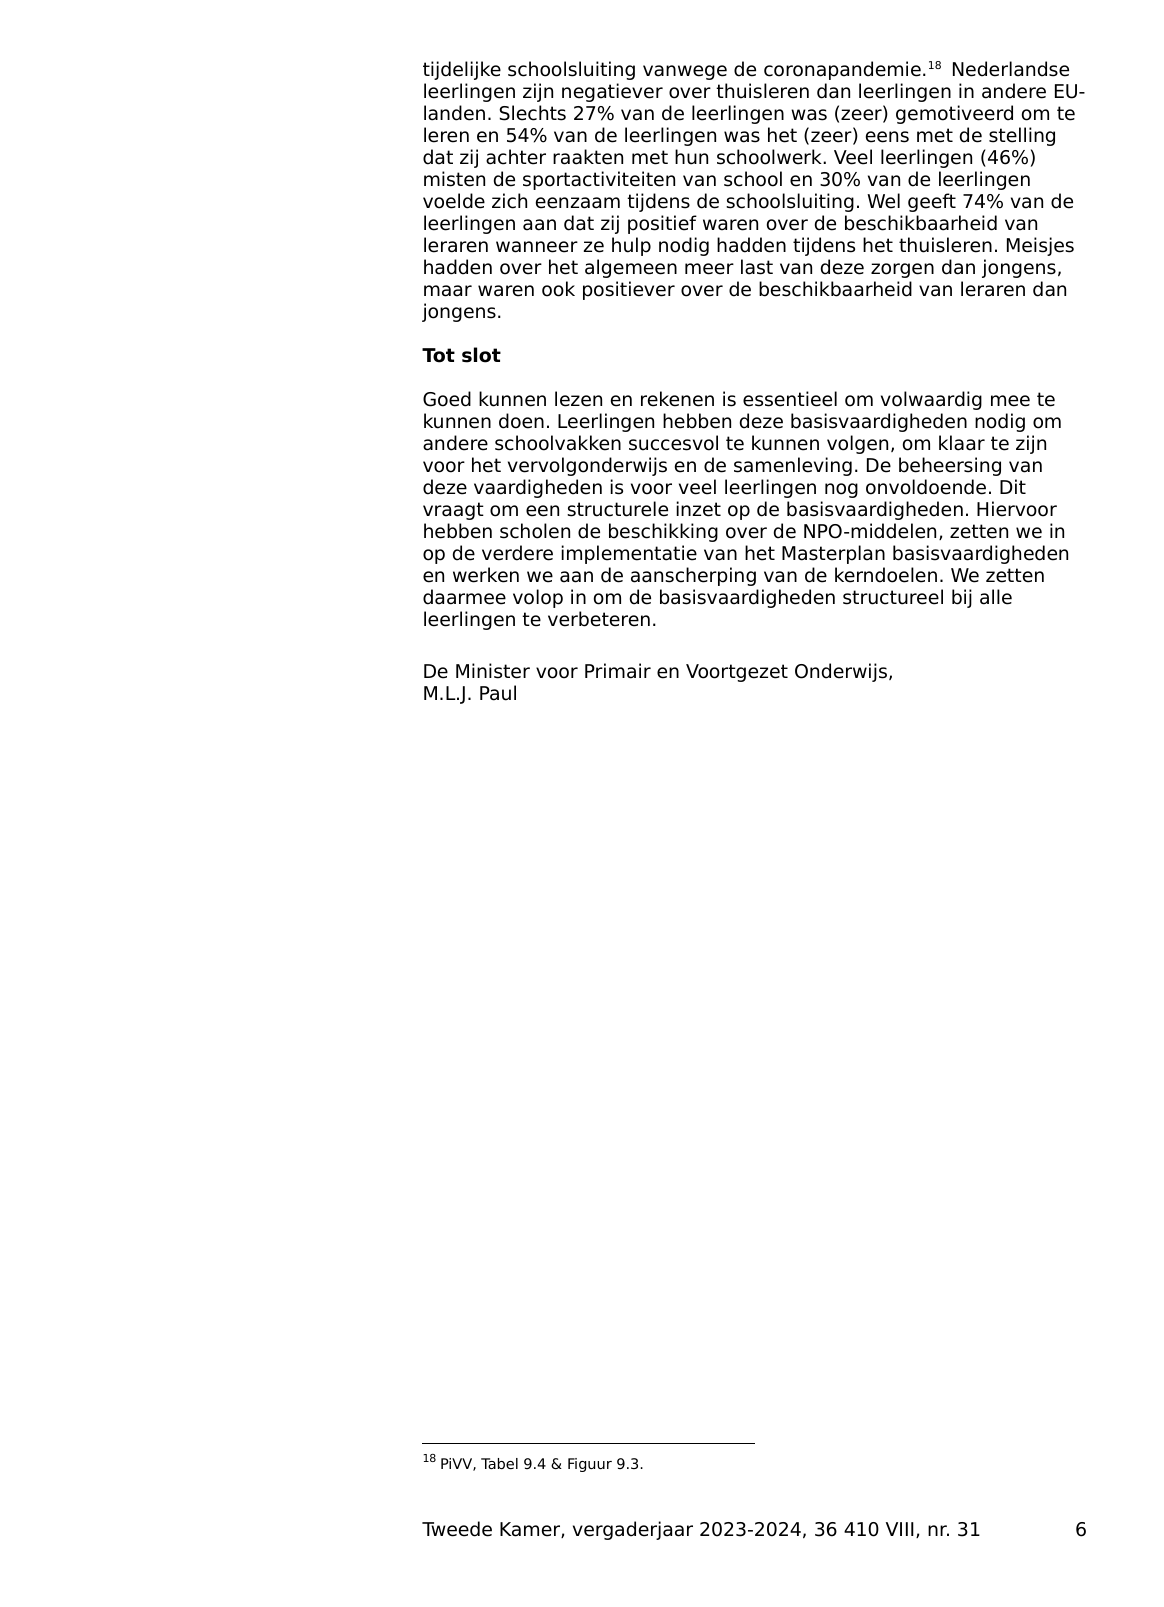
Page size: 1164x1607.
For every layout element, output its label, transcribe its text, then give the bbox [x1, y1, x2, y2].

text tijdelijke schoolsluiting vanwege de coronapandemie. Nederlandse leerlingen zijn negatiever over thuisleren dan leerlingen in andere EU-landen. Slechts 27% van de leerlingen was (zeer) gemotiveerd om te leren en 54% van de leerlingen was het (zeer) eens met de stelling dat zij achter raakten met hun schoolwerk. Veel leerlingen (46%) misten de sportactiviteiten van school en 30% van de leerlingen voelde zich eenzaam tijdens de schoolsluiting. Wel geeft 74% van de leerlingen aan dat zij positief waren over de beschikbaarheid van leraren wanneer ze hulp nodig hadden tijdens het thuisleren. Meisjes hadden over het algemeen meer last van deze zorgen dan jongens, maar waren ook positiever over de beschikbaarheid van leraren dan jongens. [422, 59, 1087, 323]
text De Minister voor Primair en Voortgezet Onderwijs, M.L.J. Paul [422, 661, 1087, 705]
text Goed kunnen lezen en rekenen is essentieel om volwaardig mee te kunnen doen. Leerlingen hebben deze basisvaardigheden nodig om andere schoolvakken succesvol te kunnen volgen, om klaar te zijn voor het vervolgonderwijs en de samenleving. De beheersing van deze vaardigheden is voor veel leerlingen nog onvoldoende. Dit vraagt om een structurele inzet op de basisvaardigheden. Hiervoor hebben scholen de beschikking over de NPO-middelen, zetten we in op de verdere implementatie van het Masterplan basisvaardigheden en werken we aan de aanscherping van de kerndoelen. We zetten daarmee volop in om de basisvaardigheden structureel bij alle leerlingen te verbeteren. [422, 389, 1087, 631]
subtitle Tot slot [422, 345, 1087, 367]
text PiVV, Tabel 9.4 & Figuur 9.3. [422, 1452, 1087, 1474]
